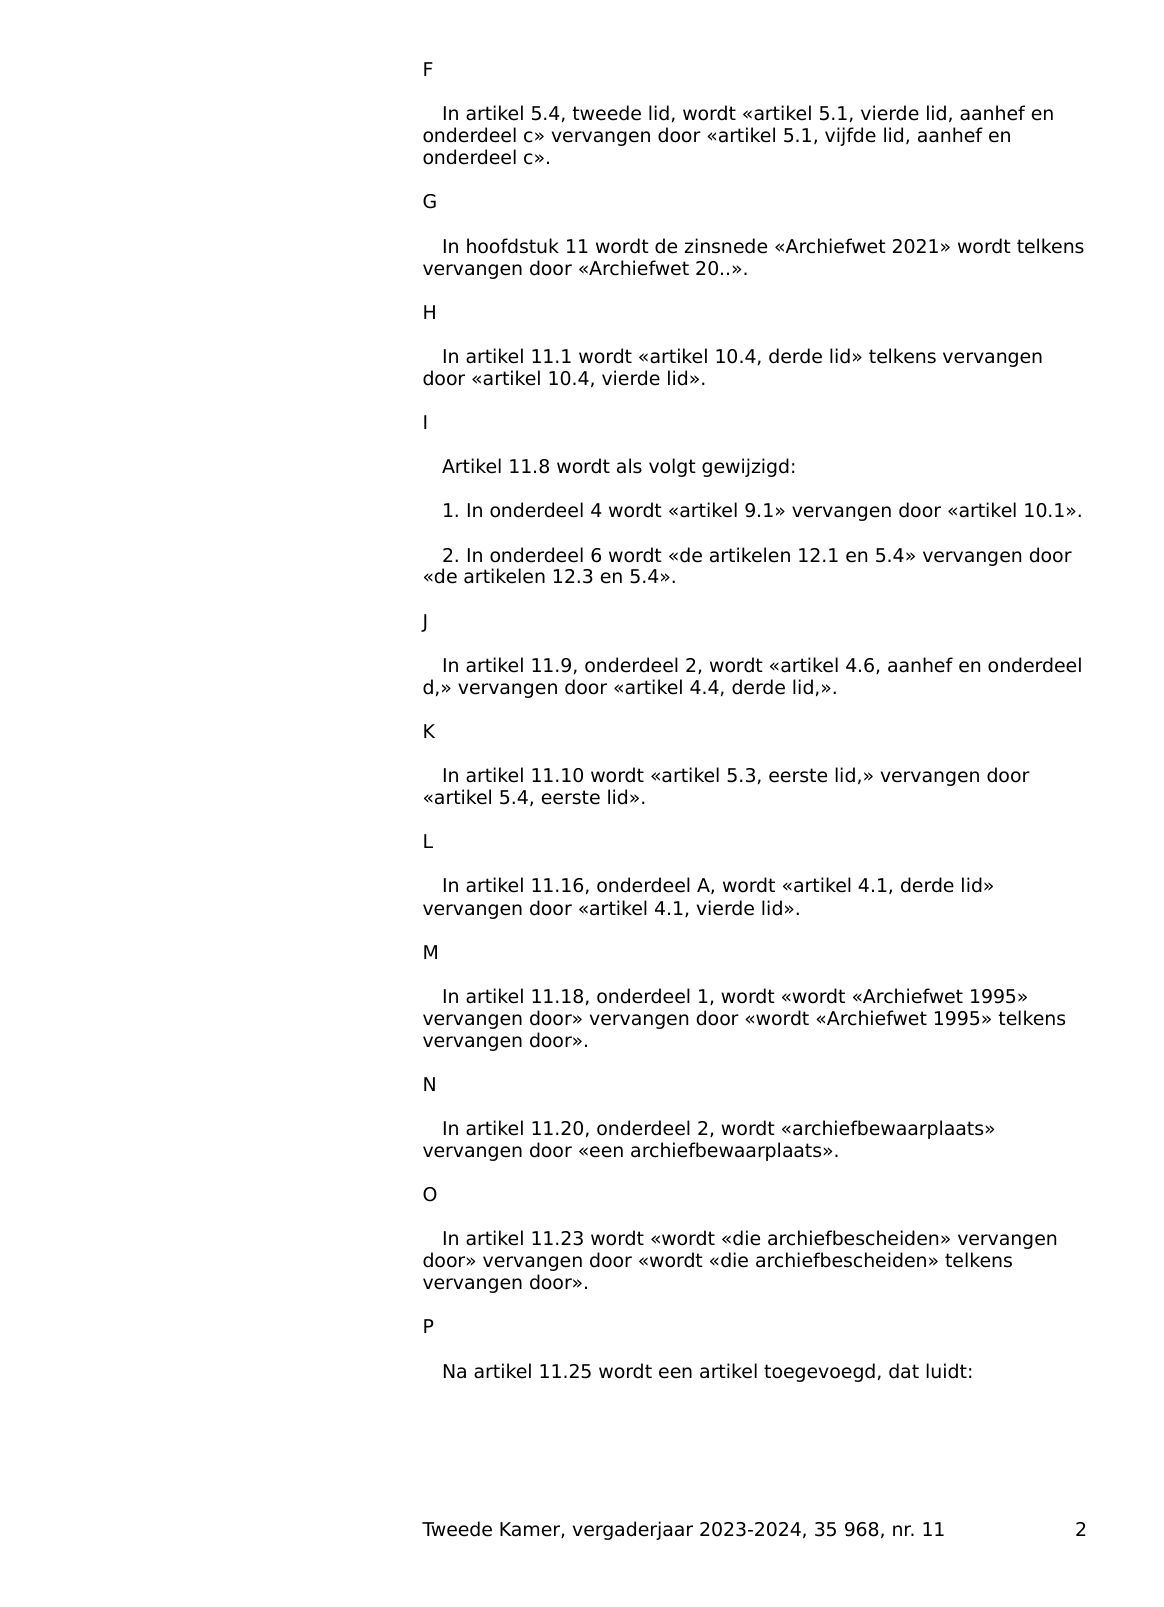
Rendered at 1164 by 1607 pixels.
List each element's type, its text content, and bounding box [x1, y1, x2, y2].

text In artikel 11.10 wordt «artikel 5.3, eerste lid,» vervangen door «artikel 5.4, eerste lid». [422, 765, 1087, 809]
subtitle L [422, 831, 1087, 853]
subtitle N [422, 1074, 1087, 1096]
text In artikel 11.18, onderdeel 1, wordt «wordt «Archiefwet 1995» vervangen door» vervangen door «wordt «Archiefwet 1995» telkens vervangen door». [422, 986, 1087, 1052]
subtitle O [422, 1184, 1087, 1206]
subtitle F [422, 59, 1087, 81]
text 1. In onderdeel 4 wordt «artikel 9.1» vervangen door «artikel 10.1». [422, 500, 1087, 522]
text In artikel 11.23 wordt «wordt «die archiefbescheiden» vervangen door» vervangen door «wordt «die archiefbescheiden» telkens vervangen door». [422, 1228, 1087, 1294]
text Na artikel 11.25 wordt een artikel toegevoegd, dat luidt: [422, 1361, 1087, 1383]
subtitle I [422, 412, 1087, 434]
text Artikel 11.8 wordt als volgt gewijzigd: [422, 456, 1087, 478]
text In artikel 11.20, onderdeel 2, wordt «archiefbewaarplaats» vervangen door «een archiefbewaarplaats». [422, 1118, 1087, 1162]
text In artikel 11.16, onderdeel A, wordt «artikel 4.1, derde lid» vervangen door «artikel 4.1, vierde lid». [422, 875, 1087, 919]
text 2. In onderdeel 6 wordt «de artikelen 12.1 en 5.4» vervangen door «de artikelen 12.3 en 5.4». [422, 544, 1087, 588]
text In artikel 11.9, onderdeel 2, wordt «artikel 4.6, aanhef en onderdeel d,» vervangen door «artikel 4.4, derde lid,». [422, 655, 1087, 699]
text In hoofdstuk 11 wordt de zinsnede «Archiefwet 2021» wordt telkens vervangen door «Archiefwet 20..». [422, 236, 1087, 279]
subtitle P [422, 1316, 1087, 1338]
subtitle M [422, 942, 1087, 963]
text In artikel 5.4, tweede lid, wordt «artikel 5.1, vierde lid, aanhef en onderdeel c» vervangen door «artikel 5.1, vijfde lid, aanhef en onderdeel c». [422, 103, 1087, 169]
subtitle J [422, 611, 1087, 633]
text In artikel 11.1 wordt «artikel 10.4, derde lid» telkens vervangen door «artikel 10.4, vierde lid». [422, 346, 1087, 390]
subtitle K [422, 721, 1087, 743]
subtitle G [422, 191, 1087, 213]
subtitle H [422, 302, 1087, 324]
